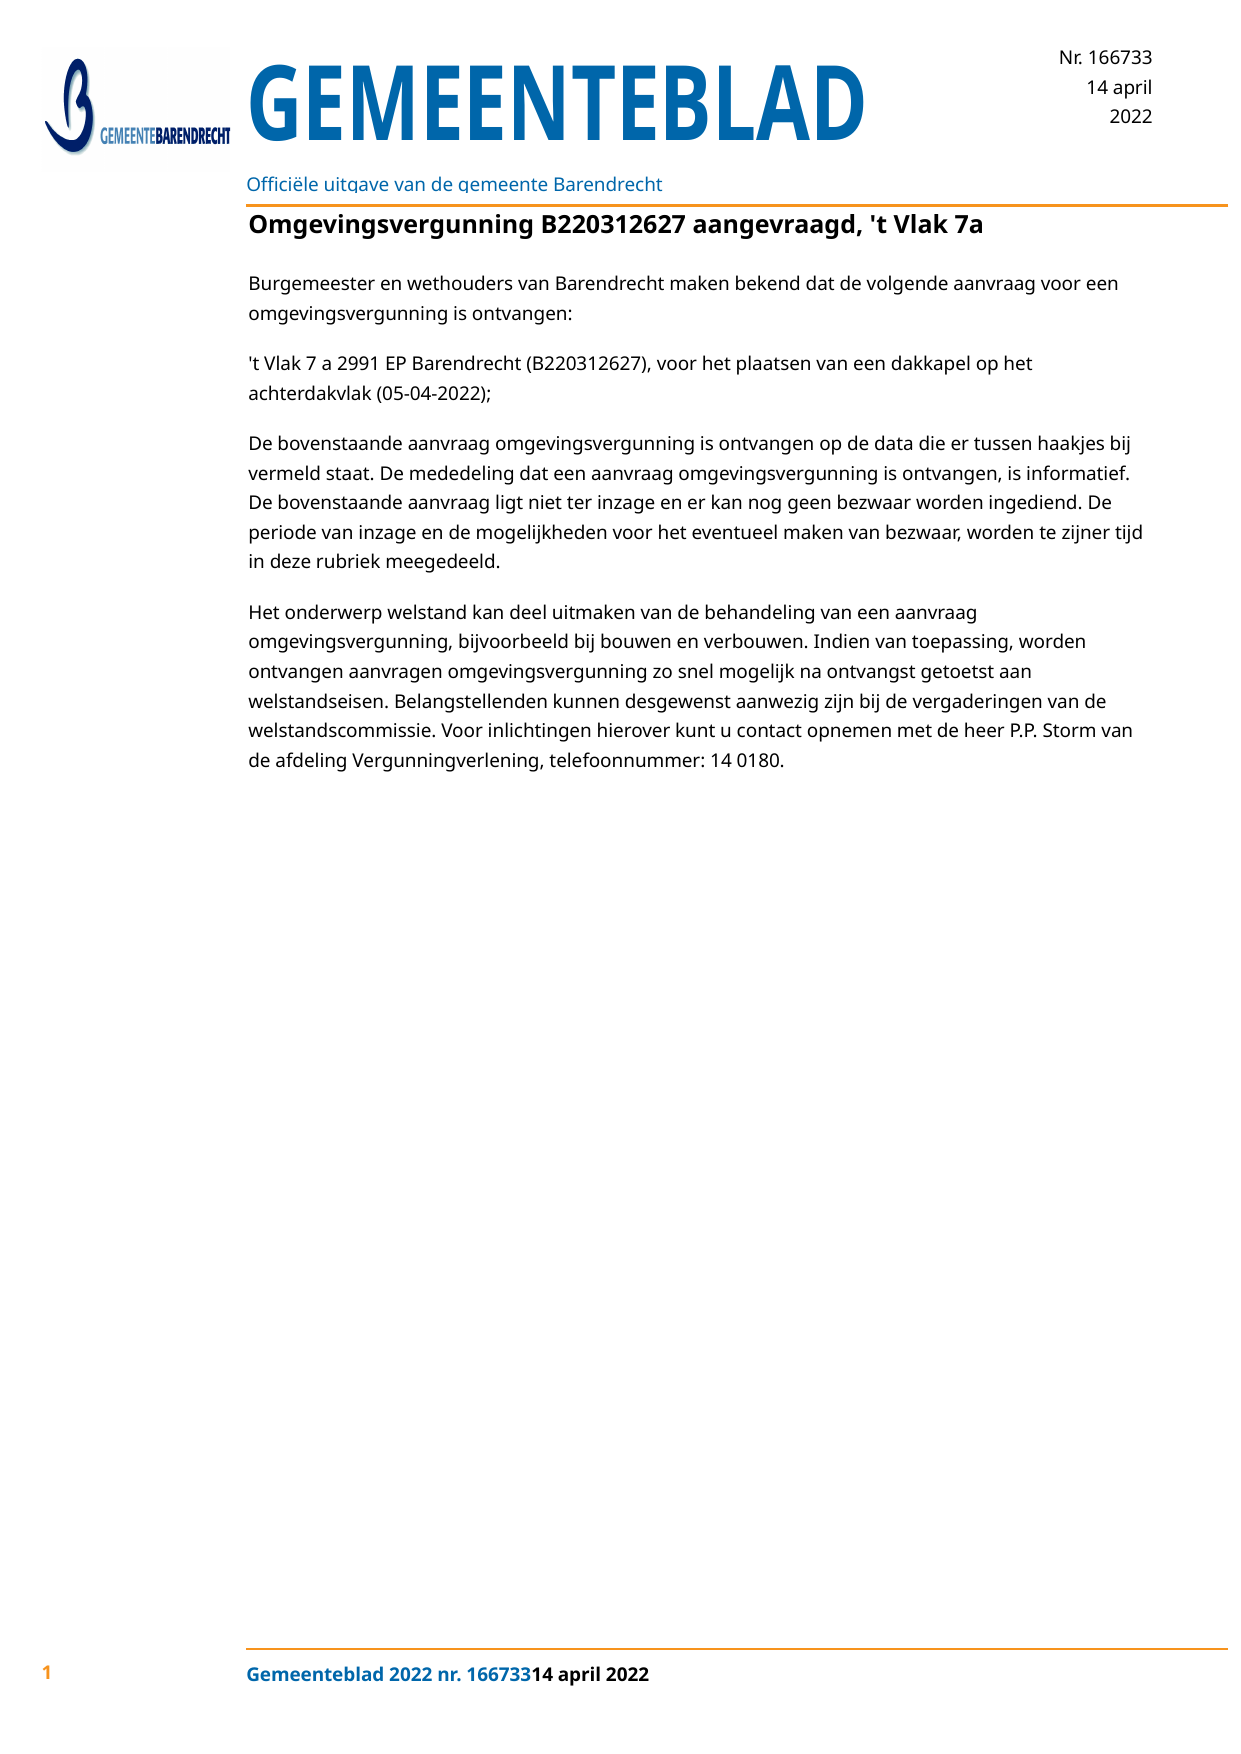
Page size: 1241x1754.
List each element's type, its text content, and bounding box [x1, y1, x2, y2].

text Omgevingsvergunning B220312627 aangevraagd, 't Vlak 7a [248, 207, 1152, 241]
text Het onderwerp welstand kan deel uitmaken van de behandeling van een aanvraag omgevingsvergunning, bijvoorbeeld bij bouwen en verbouwen. Indien van toepassing, worden ontvangen aanvragen omgevingsvergunning zo snel mogelijk na ontvangst getoetst aan welstandseisen. Belangstellenden kunnen desgewenst aanwezig zijn bij de vergaderingen van de welstandscommissie. Voor inlichtingen hierover kunt u contact opnemen met de heer P.P. Storm van de afdeling Vergunningverlening, telefoonnummer: 14 0180. [248, 599, 1152, 773]
text Burgemeester en wethouders van Barendrecht maken bekend dat de volgende aanvraag voor een omgevingsvergunning is ontvangen: [248, 270, 1152, 326]
text De bovenstaande aanvraag omgevingsvergunning is ontvangen op de data die er tussen haakjes bij vermeld staat. De mededeling dat een aanvraag omgevingsvergunning is ontvangen, is informatief. De bovenstaande aanvraag ligt niet ter inzage en er kan nog geen bezwaar worden ingediend. De periode van inzage en de mogelijkheden voor het eventueel maken van bezwaar, worden te zijner tijd in deze rubriek meegedeeld. [248, 430, 1152, 574]
text 't Vlak 7 a 2991 EP Barendrecht (B220312627), voor het plaatsen van een dakkapel op het achterdakvlak (05-04-2022); [248, 350, 1152, 406]
picture [41, 47, 231, 172]
